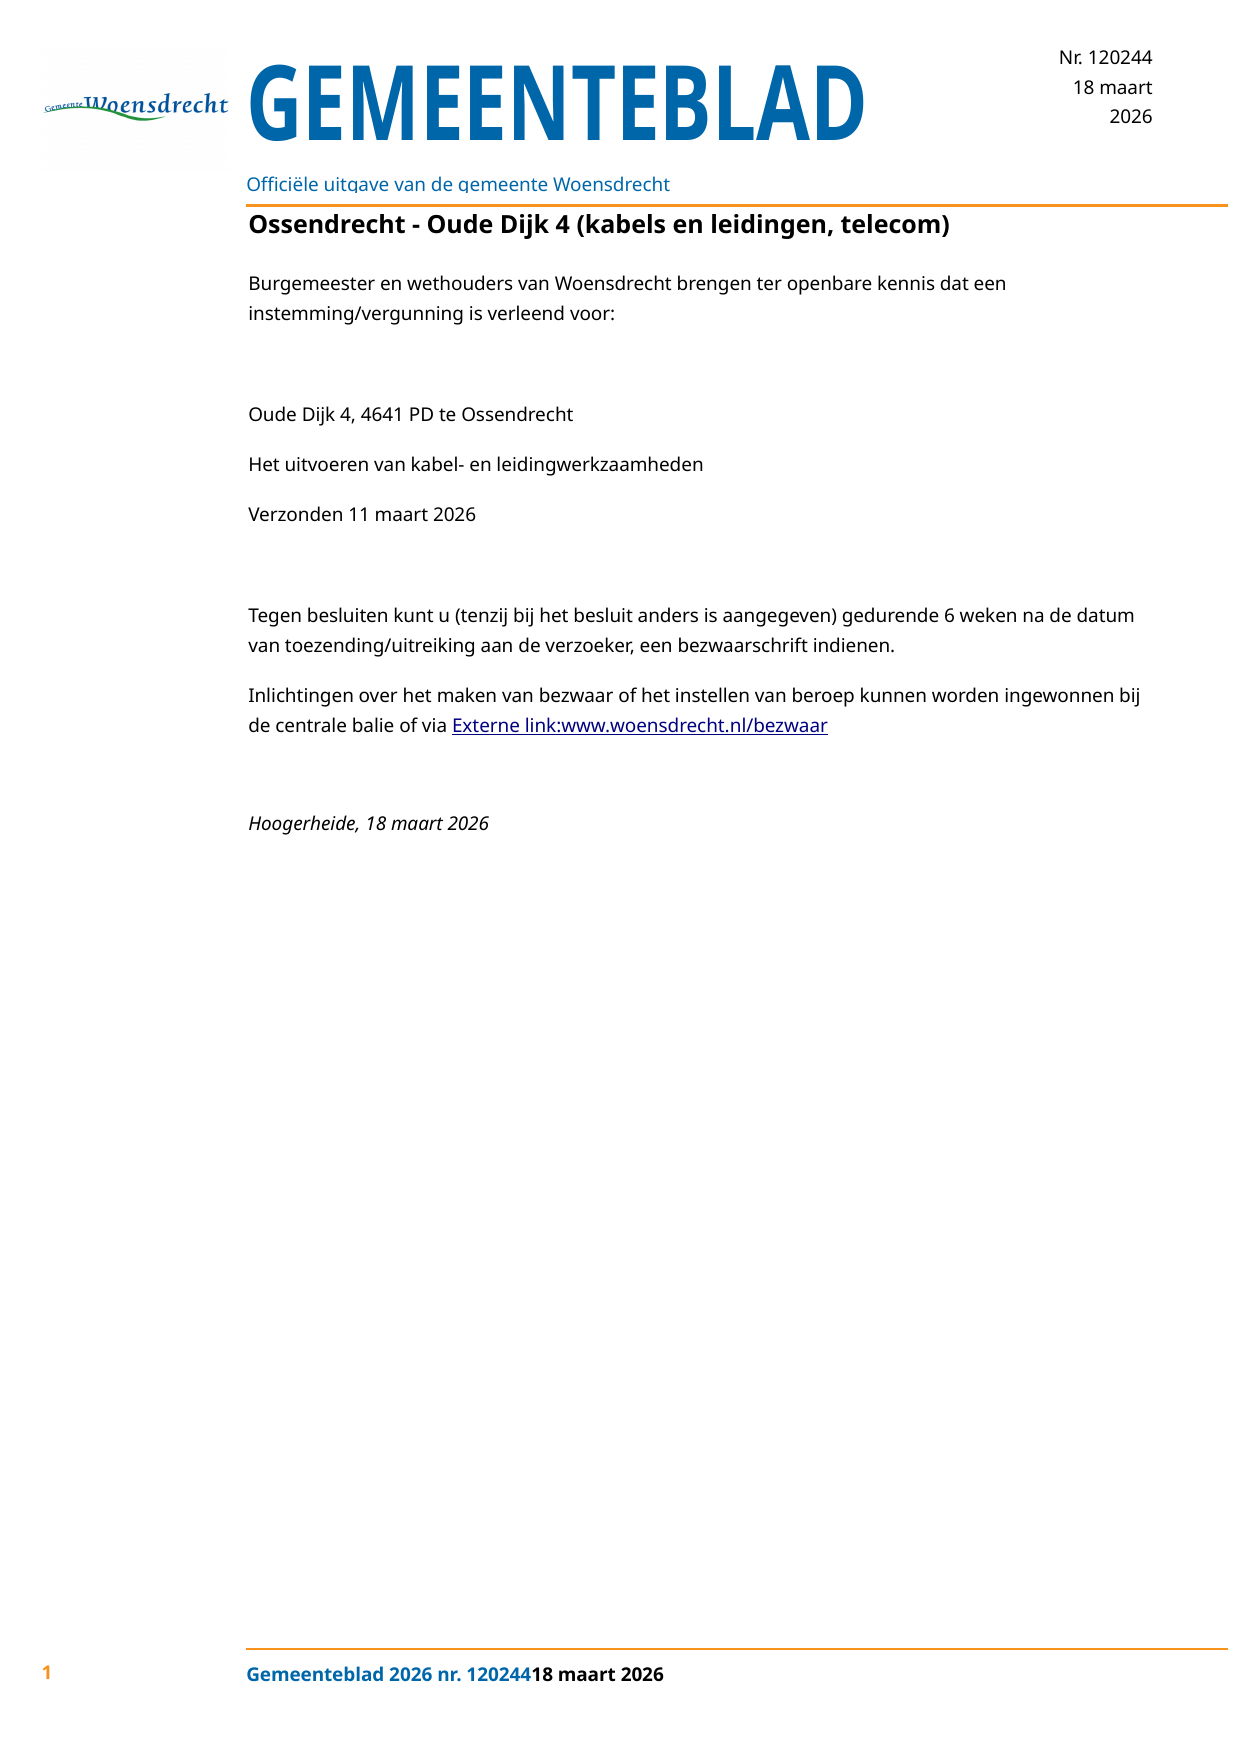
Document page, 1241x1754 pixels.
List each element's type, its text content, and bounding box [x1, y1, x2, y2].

text Het uitvoeren van kabel- en leidingwerkzaamheden [248, 451, 1152, 477]
text Burgemeester en wethouders van Woensdrecht brengen ter openbare kennis dat een instemming/vergunning is verleend voor: [248, 270, 1152, 326]
text Verzonden 11 maart 2026 [248, 502, 1152, 527]
text Oude Dijk 4, 4641 PD te Ossendrecht [248, 401, 1152, 426]
text Tegen besluiten kunt u (tenzij bij het besluit anders is aangegeven) gedurende 6 weken na de datum van toezending/uitreiking aan de verzoeker, een bezwaarschrift indienen. [248, 602, 1152, 658]
text Inlichtingen over het maken van bezwaar of het instellen van beroep kunnen worden ingewonnen bij de centrale balie of via Externe link:www.woensdrecht.nl/bezwaar [248, 682, 1152, 738]
text Ossendrecht - Oude Dijk 4 (kabels en leidingen, telecom) [248, 207, 1152, 241]
text Hoogerheide, 18 maart 2026 [248, 810, 1152, 836]
picture [41, 47, 231, 172]
